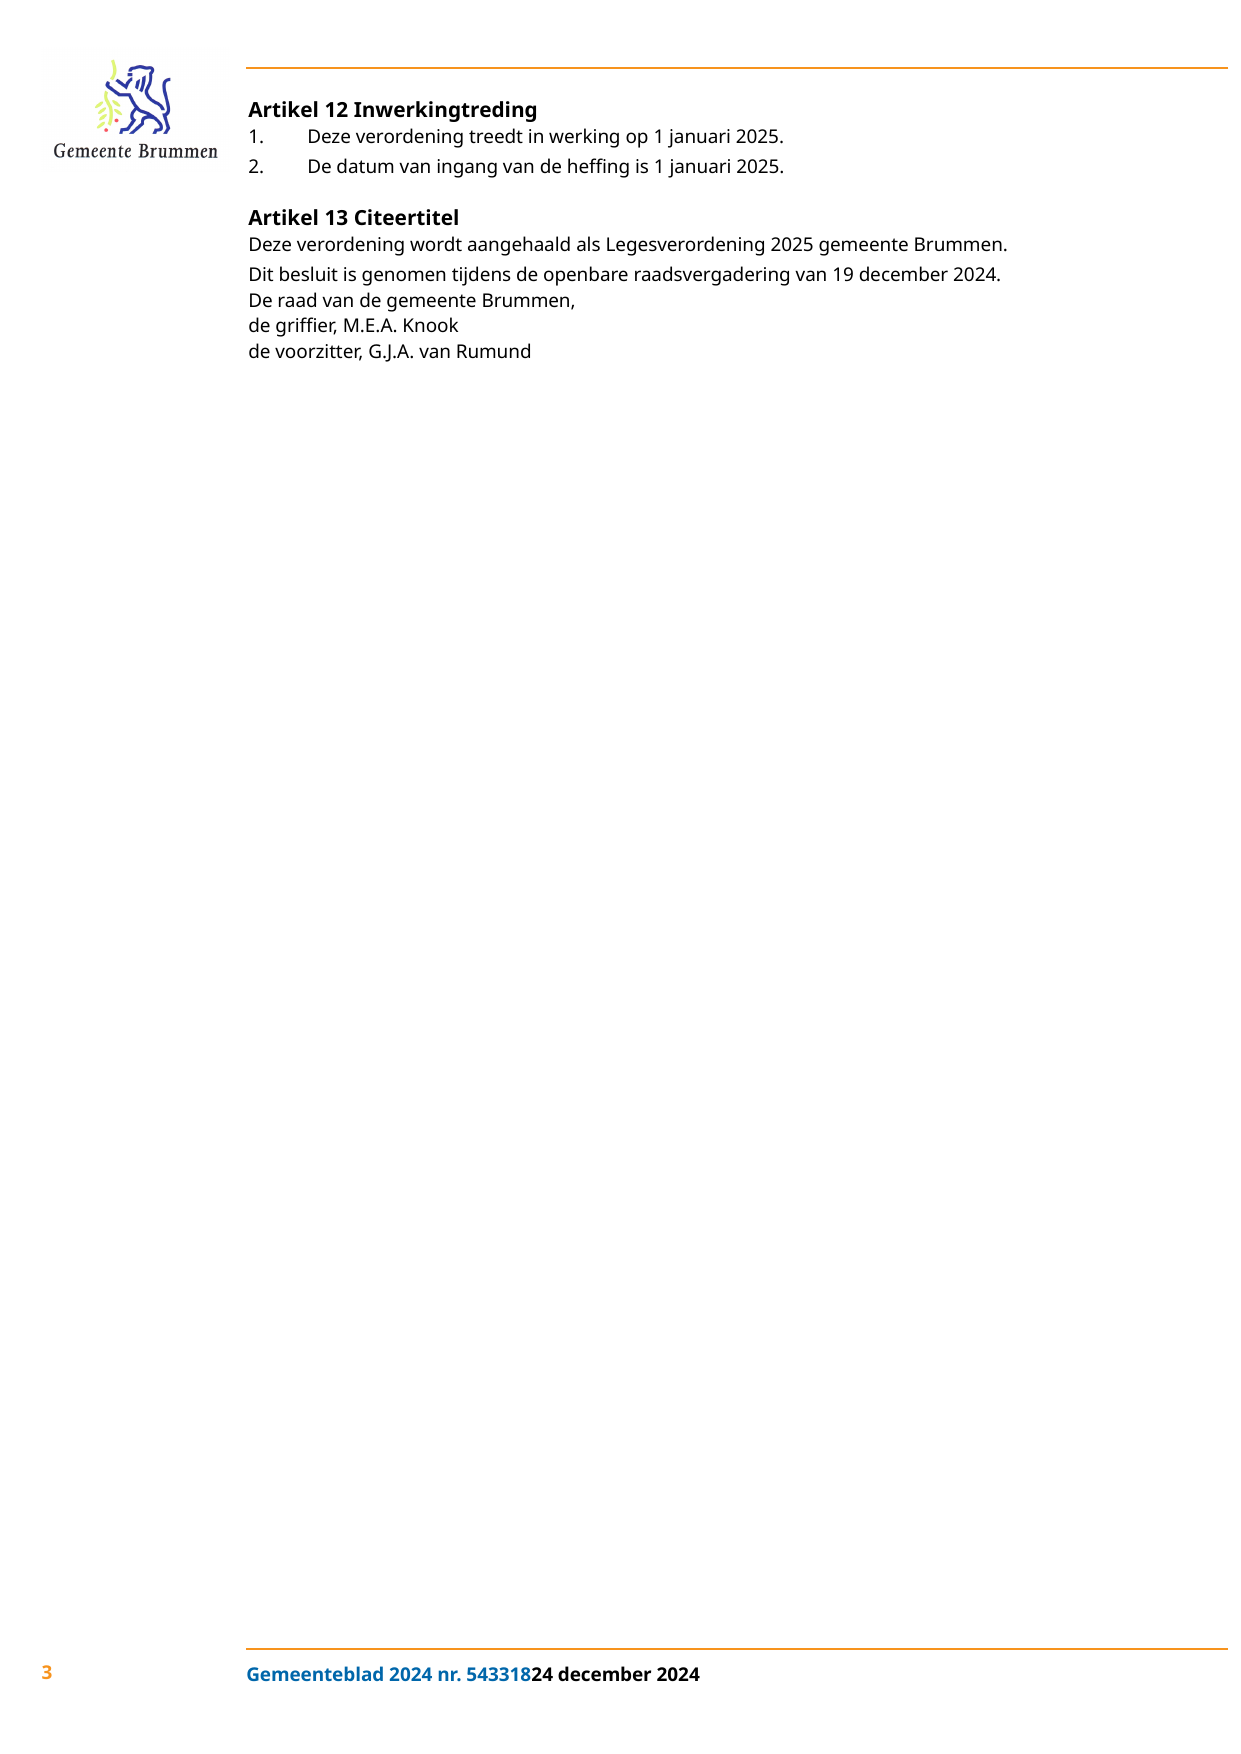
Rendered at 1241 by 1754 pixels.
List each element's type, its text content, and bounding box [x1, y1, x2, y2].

picture [41, 47, 231, 172]
list De datum van ingang van de heffing is 1 januari 2025. [248, 153, 1152, 178]
text Artikel 13 Citeertitel [248, 203, 1152, 232]
list Deze verordening treedt in werking op 1 januari 2025. [248, 123, 1152, 149]
text Deze verordening wordt aangehaald als Legesverordening 2025 gemeente Brummen. [248, 232, 1152, 257]
text De raad van de gemeente Brummen, [248, 287, 1152, 313]
text de voorzitter, G.J.A. van Rumund [248, 338, 1152, 364]
text de griffier, M.E.A. Knook [248, 313, 1152, 338]
text Dit besluit is genomen tijdens de openbare raadsvergadering van 19 december 2024. [248, 261, 1152, 287]
text Artikel 12 Inwerkingtreding [248, 95, 1152, 123]
